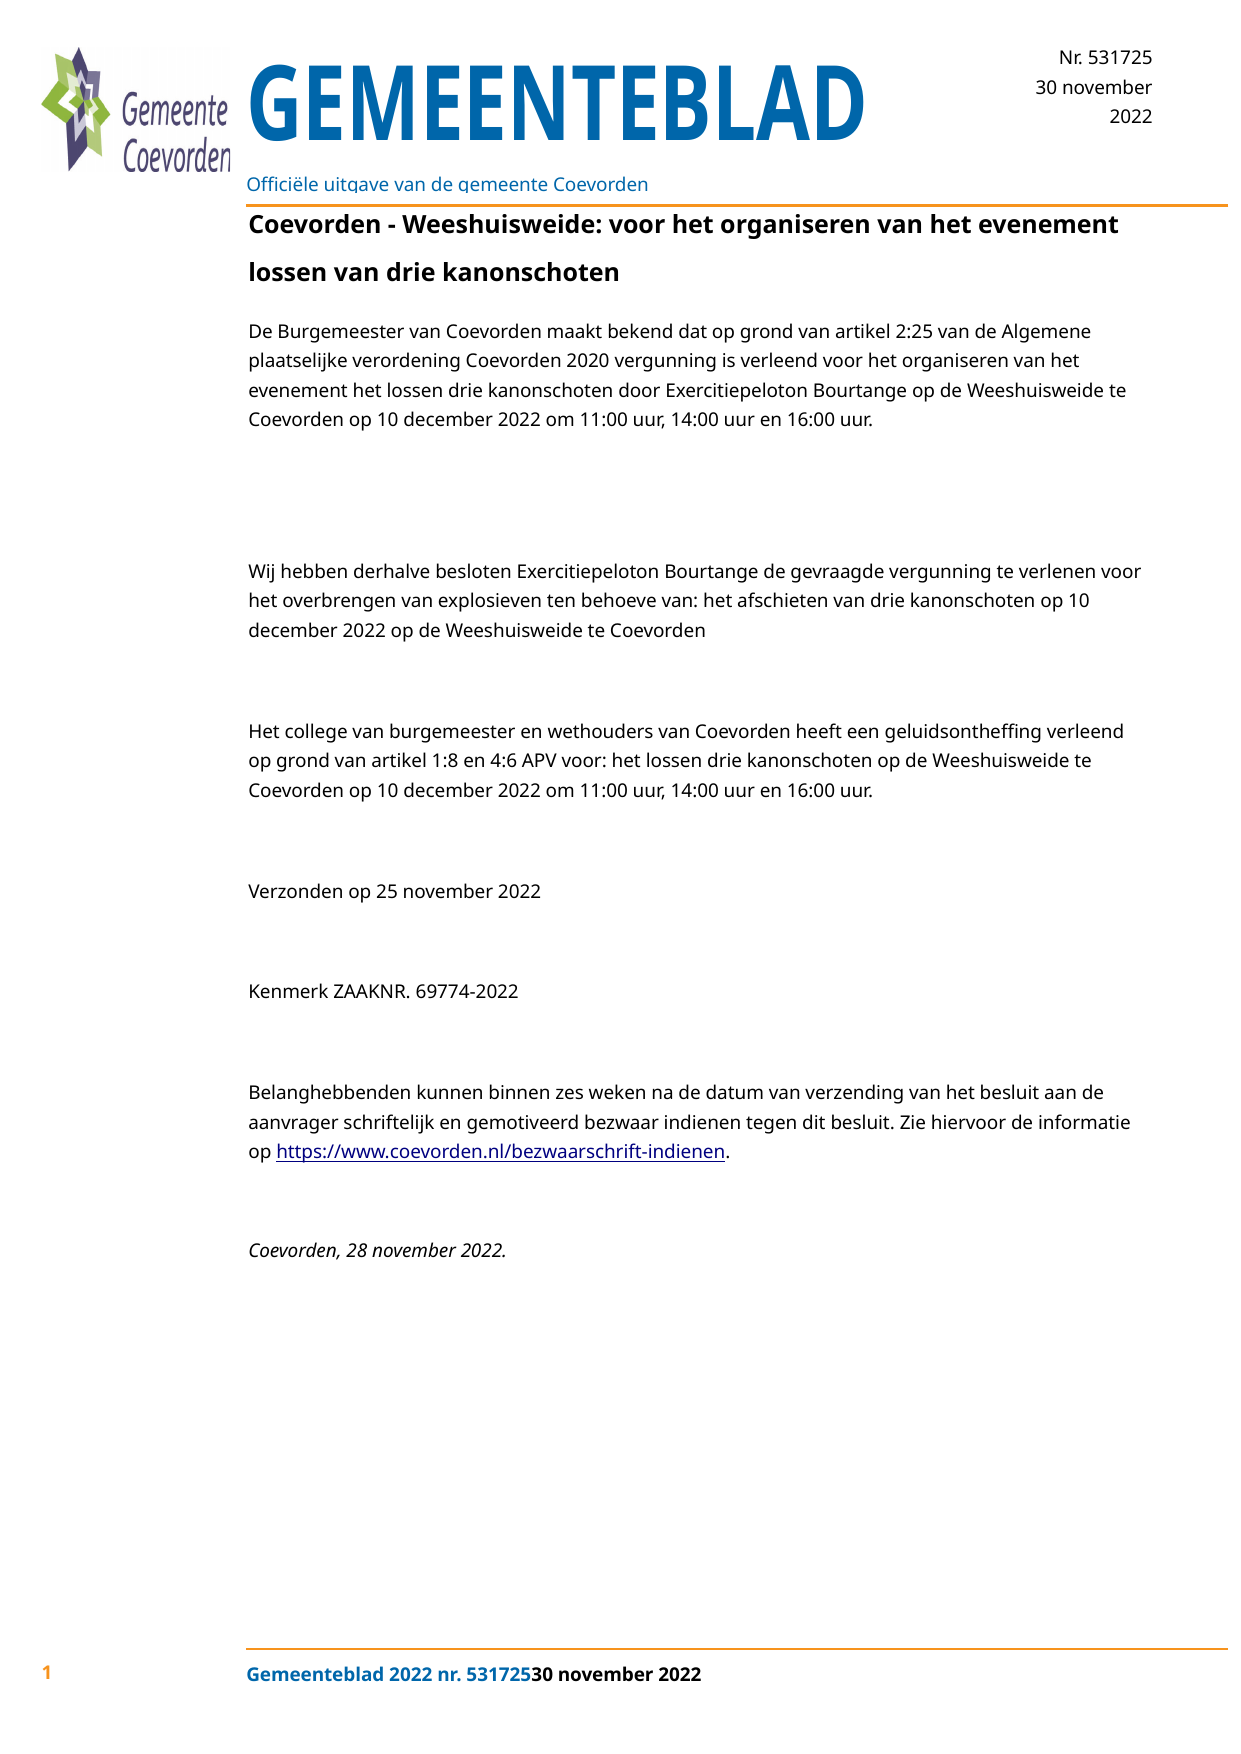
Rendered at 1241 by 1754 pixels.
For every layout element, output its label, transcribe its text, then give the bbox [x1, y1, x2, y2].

text Belanghebbenden kunnen binnen zes weken na de datum van verzending van het besluit aan de aanvrager schriftelijk en gemotiveerd bezwaar indienen tegen dit besluit. Zie hiervoor de informatie op https://www.coevorden.nl/bezwaarschrift-indienen. [248, 1079, 1152, 1164]
text De Burgemeester van Coevorden maakt bekend dat op grond van artikel 2:25 van de Algemene plaatselijke verordening Coevorden 2020 vergunning is verleend voor het organiseren van het evenement het lossen drie kanonschoten door Exercitiepeloton Bourtange op de Weeshuisweide te Coevorden op 10 december 2022 om 11:00 uur, 14:00 uur en 16:00 uur. [248, 318, 1152, 432]
text Coevorden, 28 november 2022. [248, 1237, 1152, 1263]
text Kenmerk ZAAKNR. 69774-2022 [248, 979, 1152, 1004]
text Het college van burgemeester en wethouders van Coevorden heeft een geluidsontheffing verleend op grond van artikel 1:8 en 4:6 APV voor: het lossen drie kanonschoten op de Weeshuisweide te Coevorden op 10 december 2022 om 11:00 uur, 14:00 uur en 16:00 uur. [248, 718, 1152, 803]
picture [41, 47, 231, 172]
text Coevorden - Weeshuisweide: voor het organiseren van het evenement lossen van drie kanonschoten [248, 207, 1152, 288]
text Verzonden op 25 november 2022 [248, 878, 1152, 904]
text Wij hebben derhalve besloten Exercitiepeloton Bourtange de gevraagde vergunning te verlenen voor het overbrengen van explosieven ten behoeve van: het afschieten van drie kanonschoten op 10 december 2022 op de Weeshuisweide te Coevorden [248, 558, 1152, 643]
